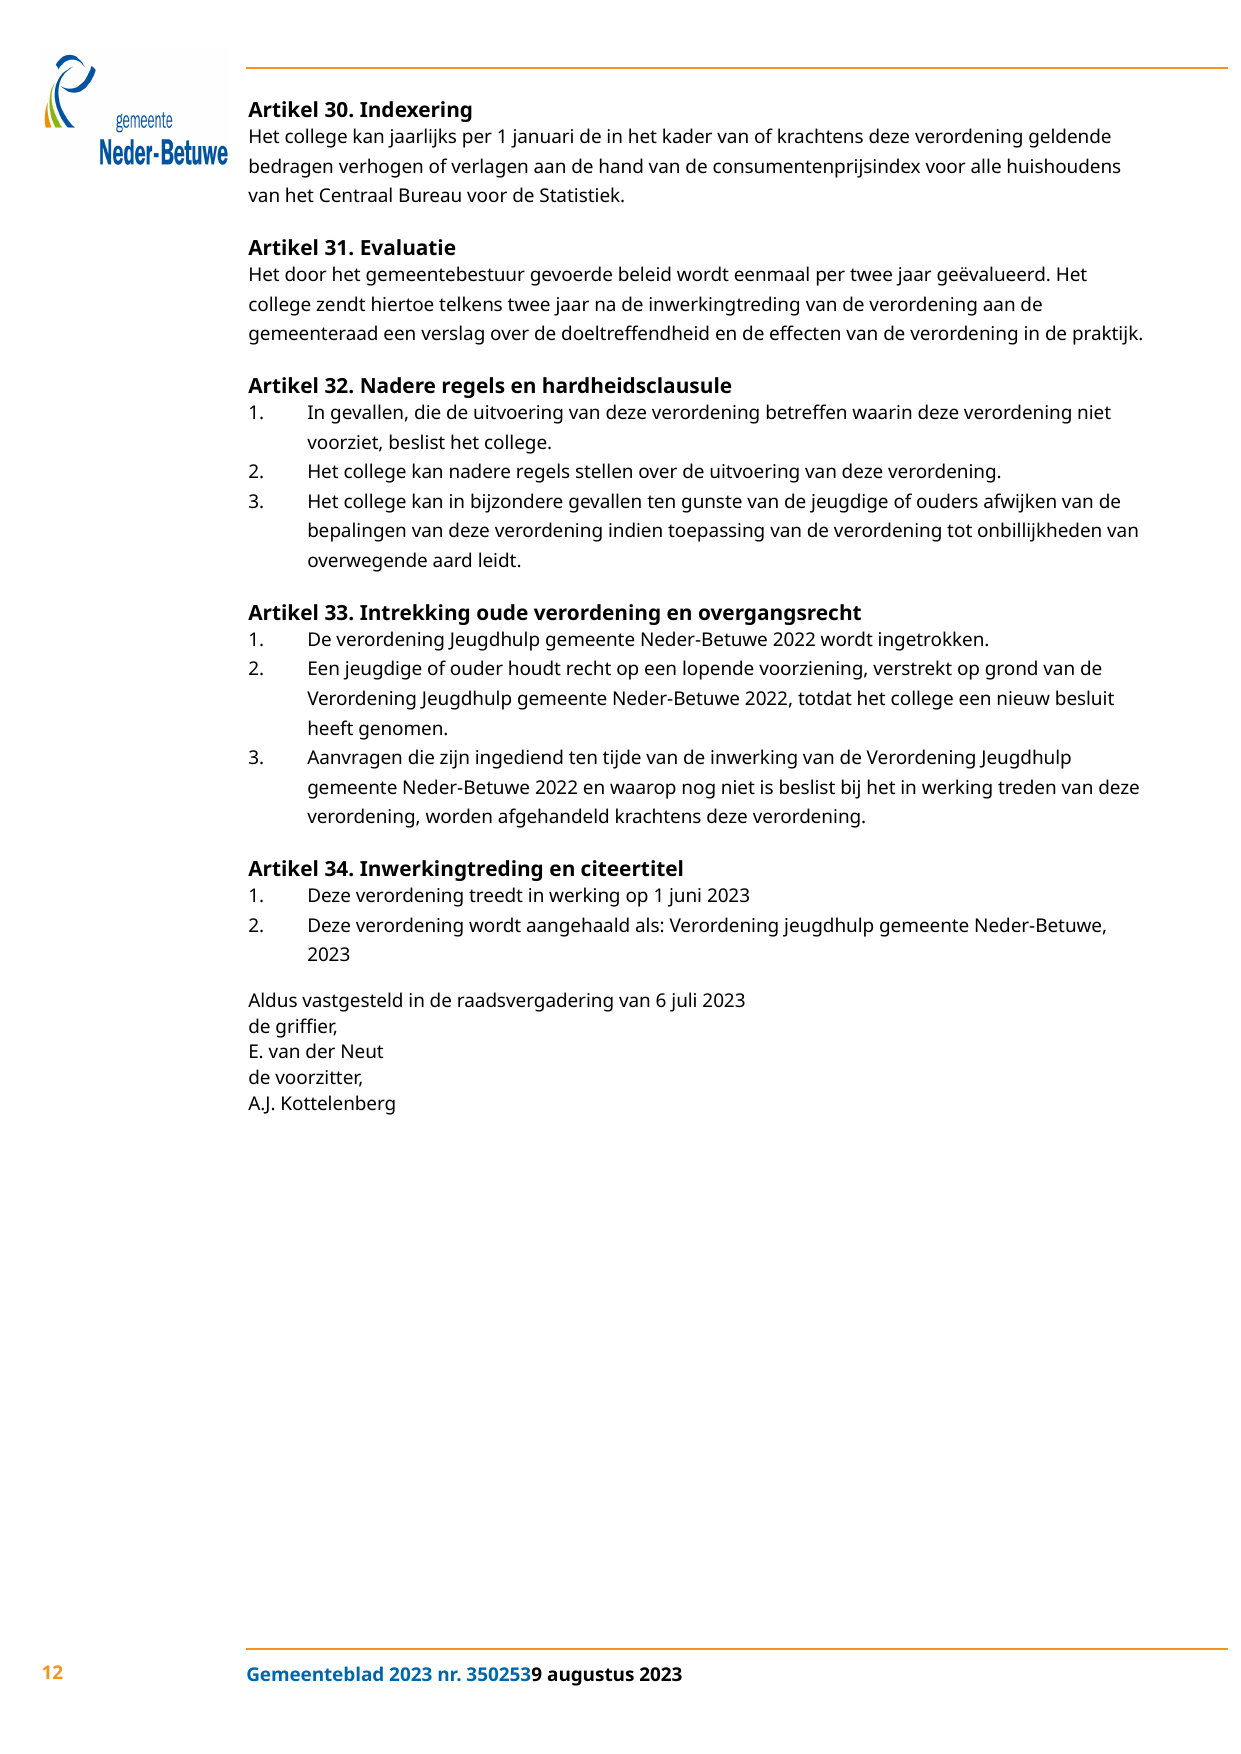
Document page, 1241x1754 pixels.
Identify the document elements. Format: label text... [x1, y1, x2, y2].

list Het college kan in bijzondere gevallen ten gunste van de jeugdige of ouders afwijken van de bepalingen van deze verordening indien toepassing van de verordening tot onbillijkheden van overwegende aard leidt. [248, 488, 1152, 573]
list De verordening Jeugdhulp gemeente Neder-Betuwe 2022 wordt ingetrokken. [248, 626, 1152, 652]
list Het college kan nadere regels stellen over de uitvoering van deze verordening. [248, 458, 1152, 484]
text Artikel 30. Indexering [248, 95, 1152, 123]
text Het door het gemeentebestuur gevoerde beleid wordt eenmaal per twee jaar geëvalueerd. Het college zendt hiertoe telkens twee jaar na de inwerkingtreding van de verordening aan de gemeenteraad een verslag over de doeltreffendheid en de effecten van de verordening in de praktijk. [248, 261, 1152, 346]
text A.J. Kottelenberg [248, 1090, 1152, 1116]
text de voorzitter, [248, 1064, 1152, 1090]
text Aldus vastgesteld in de raadsvergadering van 6 juli 2023 [248, 987, 1152, 1013]
picture [41, 47, 231, 172]
text Het college kan jaarlijks per 1 januari de in het kader van of krachtens deze verordening geldende bedragen verhogen of verlagen aan de hand van de consumentenprijsindex voor alle huishoudens van het Centraal Bureau voor de Statistiek. [248, 123, 1152, 208]
list Deze verordening wordt aangehaald als: Verordening jeugdhulp gemeente Neder-Betuwe, 2023 [248, 912, 1152, 967]
text E. van der Neut [248, 1039, 1152, 1064]
text Artikel 34. Inwerkingtreding en citeertitel [248, 854, 1152, 882]
list Deze verordening treedt in werking op 1 juni 2023 [248, 882, 1152, 908]
list In gevallen, die de uitvoering van deze verordening betreffen waarin deze verordening niet voorziet, beslist het college. [248, 399, 1152, 454]
text Artikel 31. Evaluatie [248, 233, 1152, 261]
text Artikel 33. Intrekking oude verordening en overgangsrecht [248, 598, 1152, 626]
list Aanvragen die zijn ingediend ten tijde van de inwerking van de Verordening Jeugdhulp gemeente Neder-Betuwe 2022 en waarop nog niet is beslist bij het in werking treden van deze verordening, worden afgehandeld krachtens deze verordening. [248, 744, 1152, 829]
list Een jeugdige of ouder houdt recht op een lopende voorziening, verstrekt op grond van de Verordening Jeugdhulp gemeente Neder-Betuwe 2022, totdat het college een nieuw besluit heeft genomen. [248, 656, 1152, 741]
text de griffier, [248, 1013, 1152, 1039]
text Artikel 32. Nadere regels en hardheidsclausule [248, 371, 1152, 399]
